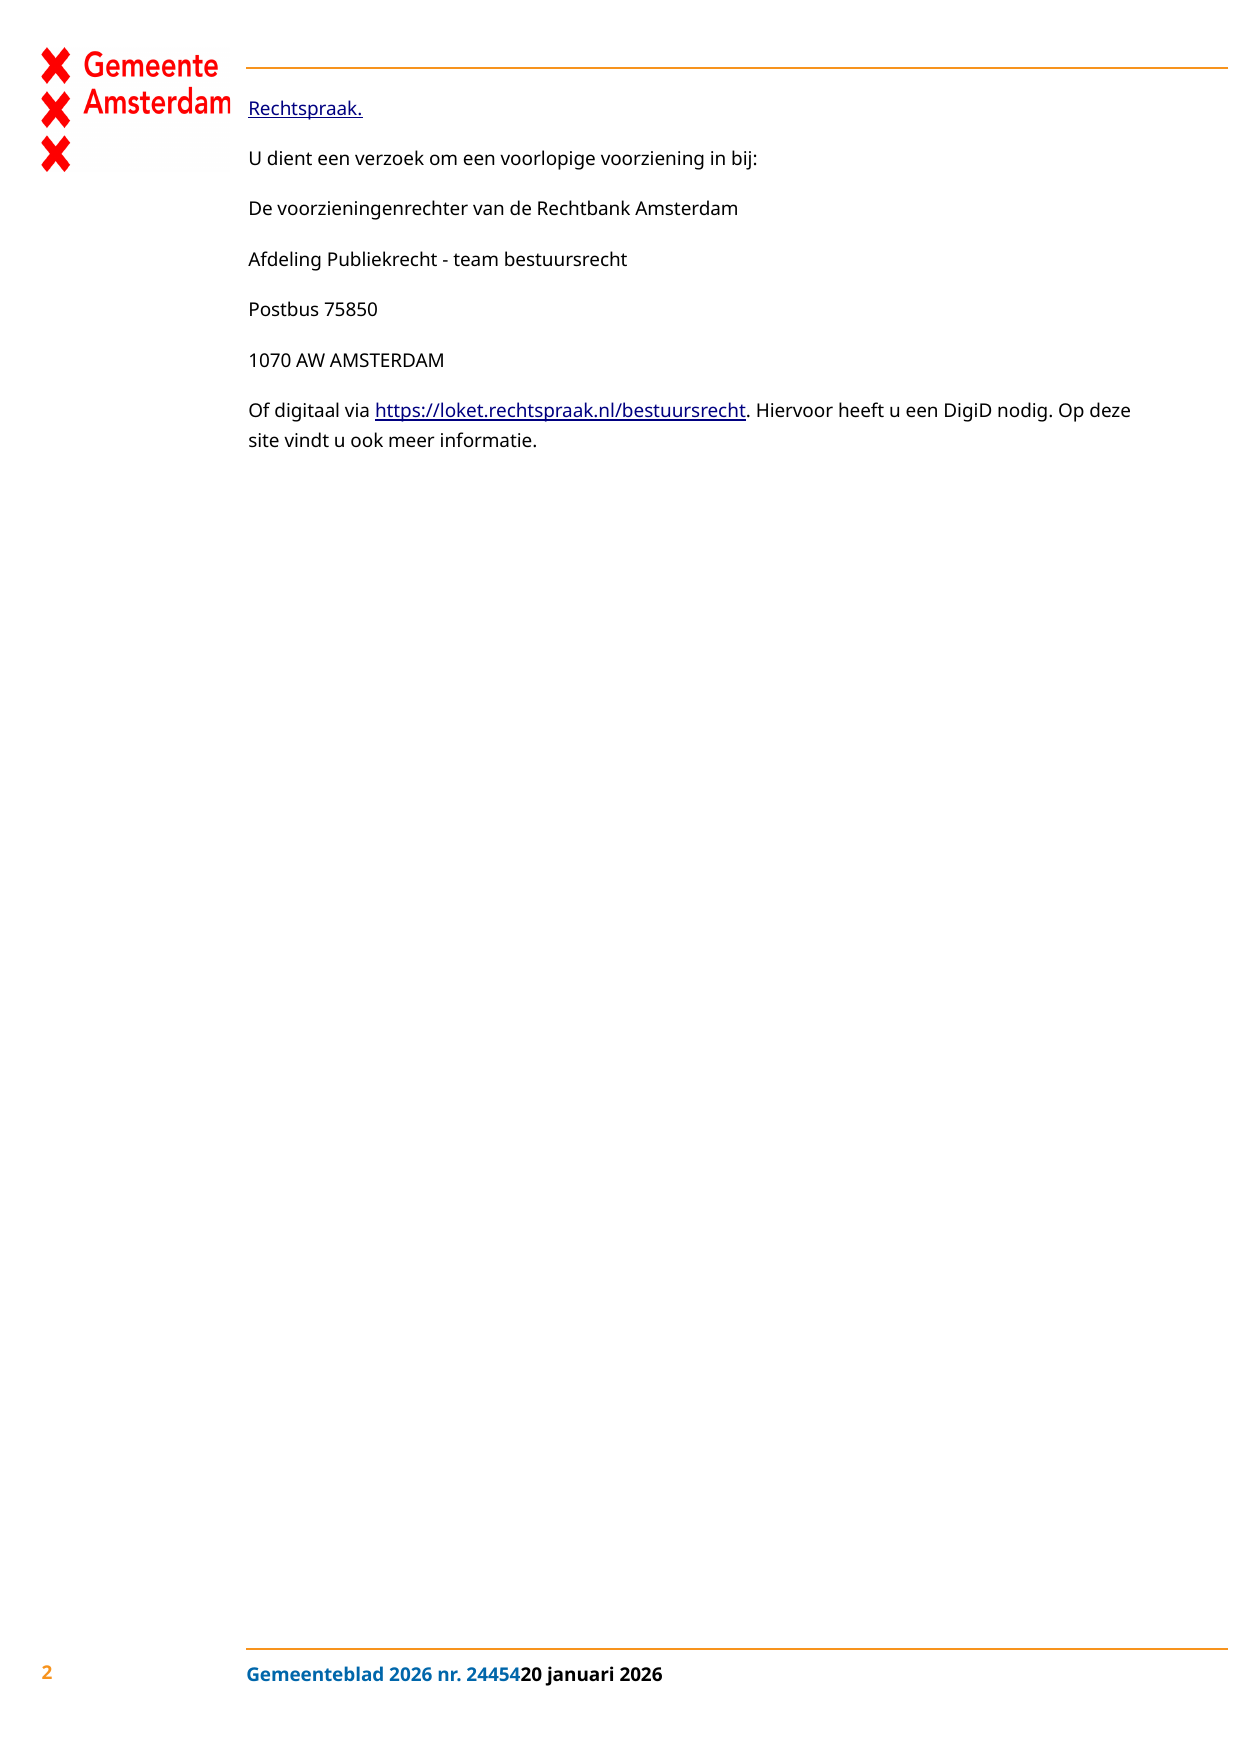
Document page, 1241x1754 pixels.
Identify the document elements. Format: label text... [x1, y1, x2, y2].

text Afdeling Publiekrecht - team bestuursrecht [248, 246, 1152, 272]
text De voorzieningenrechter van de Rechtbank Amsterdam [248, 196, 1152, 221]
text Postbus 75850 [248, 296, 1152, 322]
text U dient een verzoek om een voorlopige voorziening in bij: [248, 145, 1152, 171]
text Of digitaal via https://loket.rechtspraak.nl/bestuursrecht. Hiervoor heeft u een DigiD nodig. Op deze site vindt u ook meer informatie. [248, 397, 1152, 453]
text 1070 AW AMSTERDAM [248, 347, 1152, 373]
picture [41, 47, 231, 172]
text Rechtspraak. [248, 95, 1152, 121]
